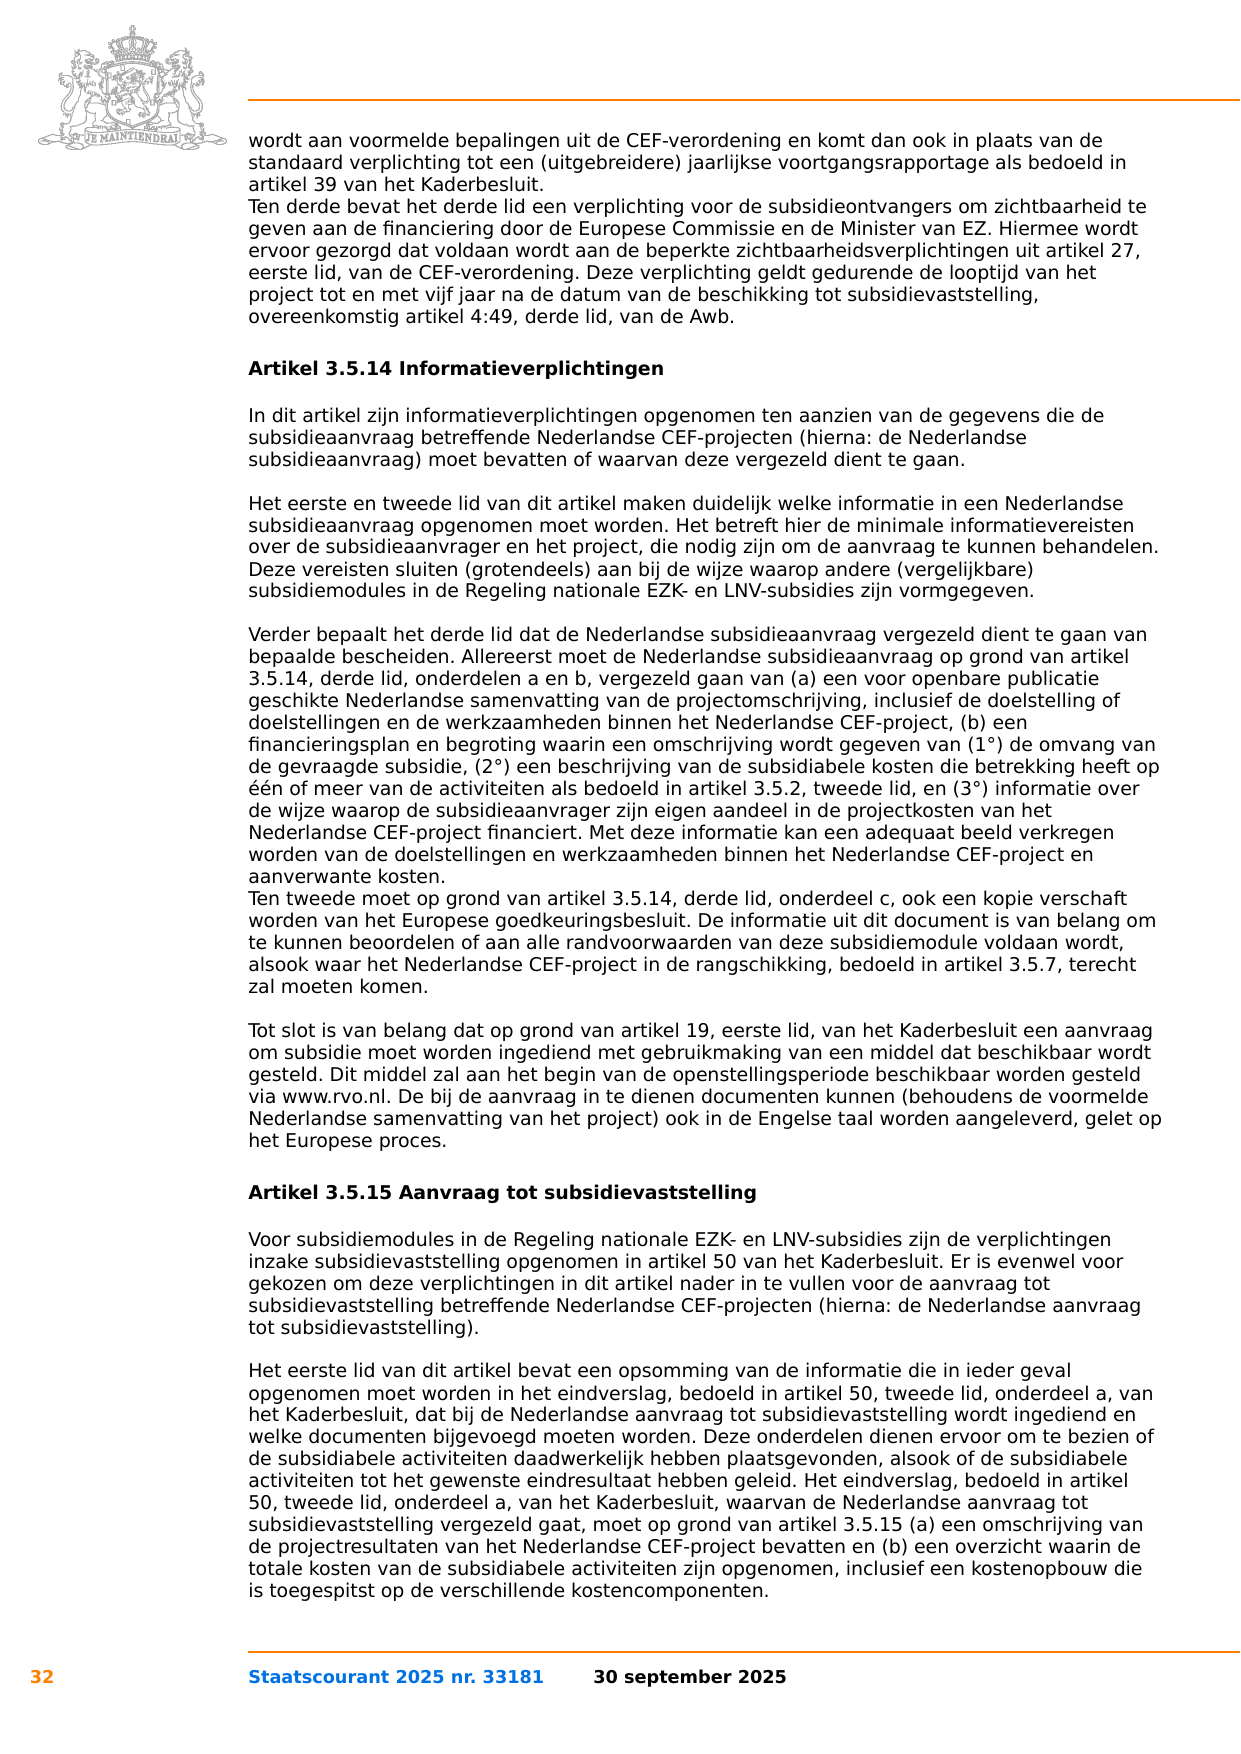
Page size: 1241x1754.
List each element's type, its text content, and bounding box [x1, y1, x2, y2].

text Ten tweede moet op grond van artikel 3.5.14, derde lid, onderdeel c, ook een kopie verschaft worden van het Europese goedkeuringsbesluit. De informatie uit dit document is van belang om te kunnen beoordelen of aan alle randvoorwaarden van deze subsidiemodule voldaan wordt, alsook waar het Nederlandse CEF-project in de rangschikking, bedoeld in artikel 3.5.7, terecht zal moeten komen. [248, 888, 1163, 998]
text Het eerste lid van dit artikel bevat een opsomming van de informatie die in ieder geval opgenomen moet worden in het eindverslag, bedoeld in artikel 50, tweede lid, onderdeel a, van het Kaderbesluit, dat bij de Nederlandse aanvraag tot subsidievaststelling wordt ingediend en welke documenten bijgevoegd moeten worden. Deze onderdelen dienen ervoor om te bezien of de subsidiabele activiteiten daadwerkelijk hebben plaatsgevonden, alsook of de subsidiabele activiteiten tot het gewenste eindresultaat hebben geleid. Het eindverslag, bedoeld in artikel 50, tweede lid, onderdeel a, van het Kaderbesluit, waarvan de Nederlandse aanvraag tot subsidievaststelling vergezeld gaat, moet op grond van artikel 3.5.15 (a) een omschrijving van de projectresultaten van het Nederlandse CEF-project bevatten en (b) een overzicht waarin de totale kosten van de subsidiabele activiteiten zijn opgenomen, inclusief een kostenopbouw die is toegespitst op de verschillende kostencomponenten. [248, 1360, 1163, 1602]
text In dit artikel zijn informatieverplichtingen opgenomen ten aanzien van de gegevens die de subsidieaanvraag betreffende Nederlandse CEF-projecten (hierna: de Nederlandse subsidieaanvraag) moet bevatten of waarvan deze vergezeld dient te gaan. [248, 405, 1163, 471]
picture [38, 25, 227, 150]
text Voor subsidiemodules in de Regeling nationale EZK- en LNV-subsidies zijn de verplichtingen inzake subsidievaststelling opgenomen in artikel 50 van het Kaderbesluit. Er is evenwel voor gekozen om deze verplichtingen in dit artikel nader in te vullen voor de aanvraag tot subsidievaststelling betreffende Nederlandse CEF-projecten (hierna: de Nederlandse aanvraag tot subsidievaststelling). [248, 1229, 1163, 1338]
text Ten derde bevat het derde lid een verplichting voor de subsidieontvangers om zichtbaarheid te geven aan de financiering door de Europese Commissie en de Minister van EZ. Hiermee wordt ervoor gezorgd dat voldaan wordt aan de beperkte zichtbaarheidsverplichtingen uit artikel 27, eerste lid, van de CEF-verordening. Deze verplichting geldt gedurende de looptijd van het project tot en met vijf jaar na de datum van de beschikking tot subsidievaststelling, overeenkomstig artikel 4:49, derde lid, van de Awb. [248, 196, 1163, 328]
text Het eerste en tweede lid van dit artikel maken duidelijk welke informatie in een Nederlandse subsidieaanvraag opgenomen moet worden. Het betreft hier de minimale informatievereisten over de subsidieaanvrager en het project, die nodig zijn om de aanvraag te kunnen behandelen. Deze vereisten sluiten (grotendeels) aan bij de wijze waarop andere (vergelijkbare) subsidiemodules in de Regeling nationale EZK- en LNV-subsidies zijn vormgegeven. [248, 492, 1163, 602]
text Verder bepaalt het derde lid dat de Nederlandse subsidieaanvraag vergezeld dient te gaan van bepaalde bescheiden. Allereerst moet de Nederlandse subsidieaanvraag op grond van artikel 3.5.14, derde lid, onderdelen a en b, vergezeld gaan van (a) een voor openbare publicatie geschikte Nederlandse samenvatting van de projectomschrijving, inclusief de doelstelling of doelstellingen en de werkzaamheden binnen het Nederlandse CEF-project, (b) een financieringsplan en begroting waarin een omschrijving wordt gegeven van (1°) de omvang van de gevraagde subsidie, (2°) een beschrijving van de subsidiabele kosten die betrekking heeft op één of meer van de activiteiten als bedoeld in artikel 3.5.2, tweede lid, en (3°) informatie over de wijze waarop de subsidieaanvrager zijn eigen aandeel in de projectkosten van het Nederlandse CEF-project financiert. Met deze informatie kan een adequaat beeld verkregen worden van de doelstellingen en werkzaamheden binnen het Nederlandse CEF-project en aanverwante kosten. [248, 624, 1163, 888]
subtitle Artikel 3.5.15 Aanvraag tot subsidievaststelling [248, 1182, 1163, 1204]
subtitle Artikel 3.5.14 Informatieverplichtingen [248, 358, 1163, 380]
text Tot slot is van belang dat op grond van artikel 19, eerste lid, van het Kaderbesluit een aanvraag om subsidie moet worden ingediend met gebruikmaking van een middel dat beschikbaar wordt gesteld. Dit middel zal aan het begin van de openstellingsperiode beschikbaar worden gesteld via www.rvo.nl. De bij de aanvraag in te dienen documenten kunnen (behoudens de voormelde Nederlandse samenvatting van het project) ook in de Engelse taal worden aangeleverd, gelet op het Europese proces. [248, 1020, 1163, 1152]
text wordt aan voormelde bepalingen uit de CEF-verordening en komt dan ook in plaats van de standaard verplichting tot een (uitgebreidere) jaarlijkse voortgangsrapportage als bedoeld in artikel 39 van het Kaderbesluit. [248, 130, 1163, 196]
